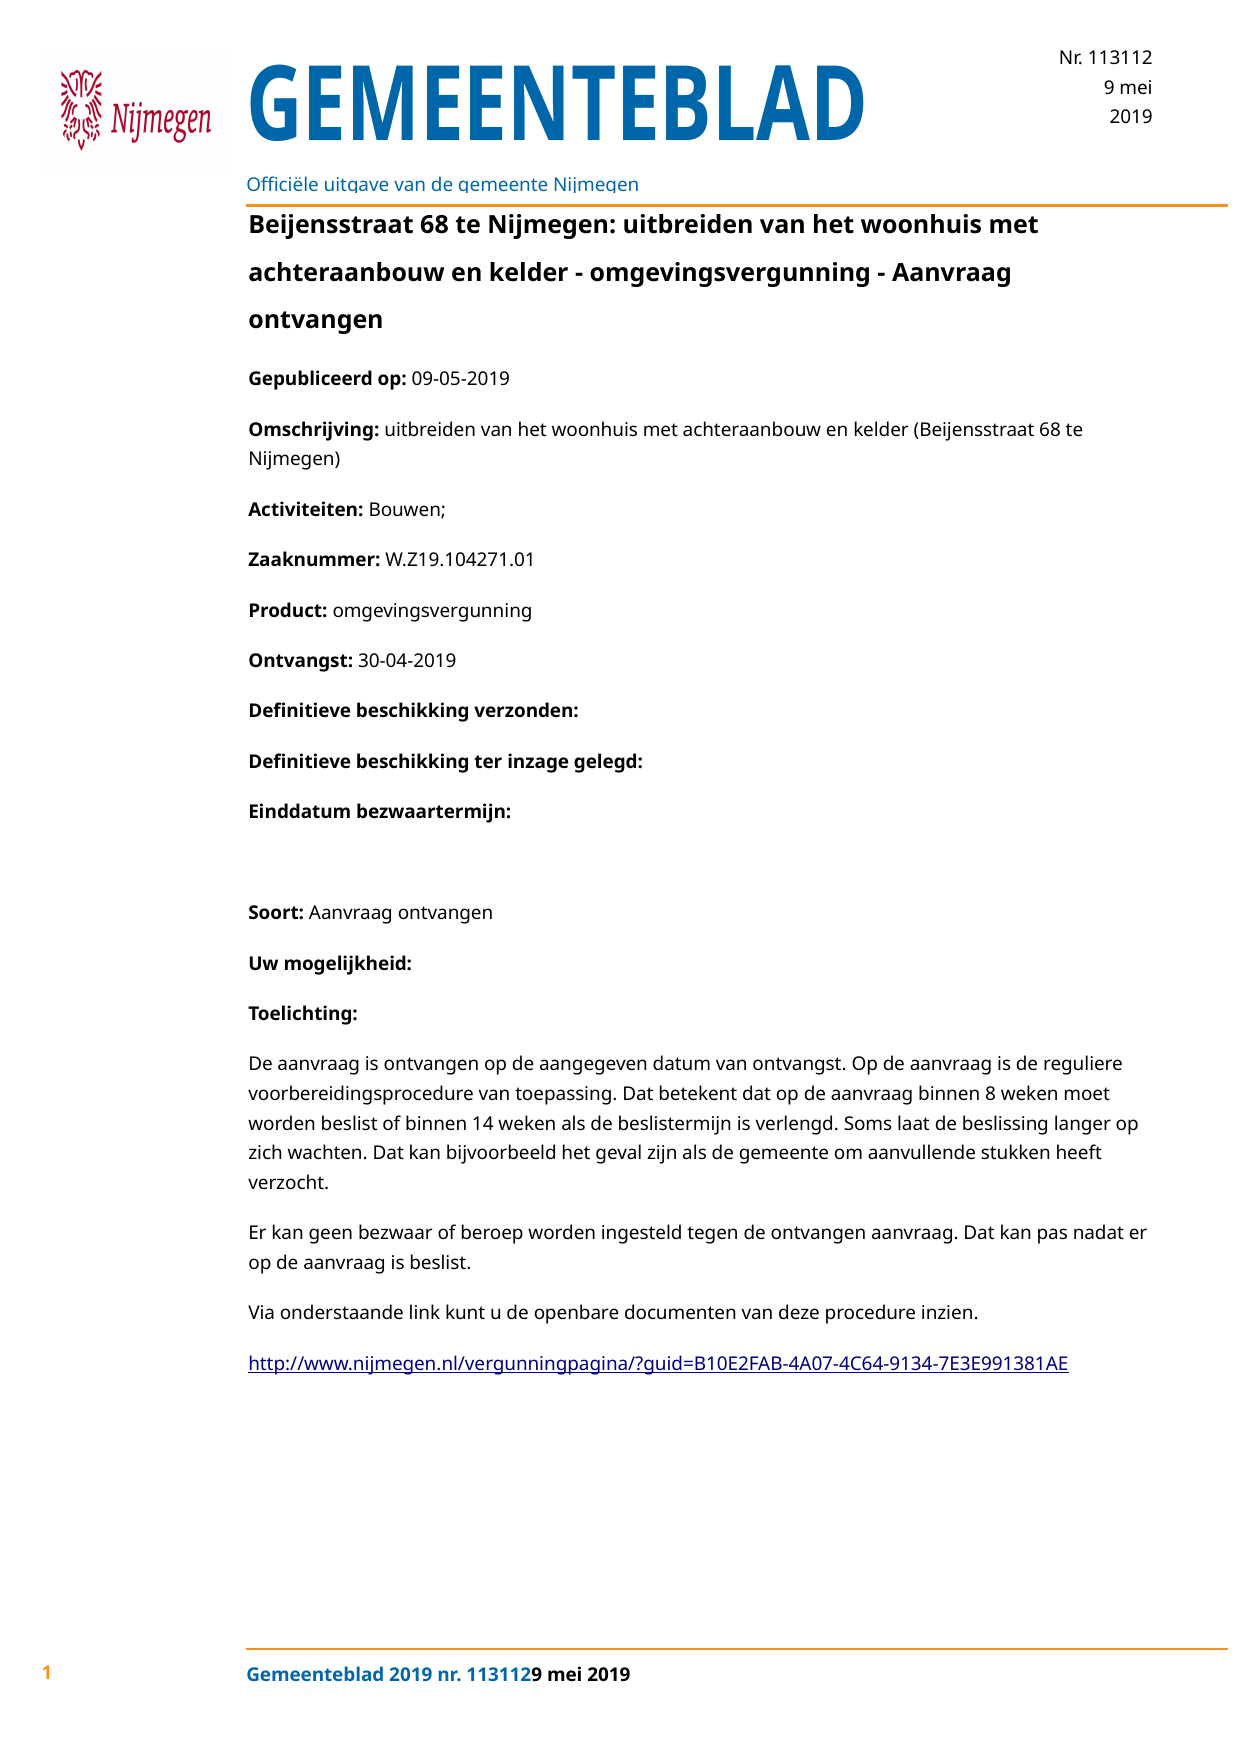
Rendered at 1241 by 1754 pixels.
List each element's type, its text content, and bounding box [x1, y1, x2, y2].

text Activiteiten: Bouwen; [248, 496, 1152, 522]
text Omschrijving: uitbreiden van het woonhuis met achteraanbouw en kelder (Beijensstraat 68 te Nijmegen) [248, 416, 1152, 471]
text Ontvangst: 30-04-2019 [248, 647, 1152, 673]
text Toelichting: [248, 1000, 1152, 1026]
text Einddatum bezwaartermijn: [248, 798, 1152, 824]
picture [41, 47, 231, 172]
text Definitieve beschikking ter inzage gelegd: [248, 748, 1152, 774]
text Beijensstraat 68 te Nijmegen: uitbreiden van het woonhuis met achteraanbouw en kelder - omgevingsvergunning - Aanvraag ontvangen [248, 207, 1152, 336]
text Er kan geen bezwaar of beroep worden ingesteld tegen de ontvangen aanvraag. Dat kan pas nadat er op de aanvraag is beslist. [248, 1219, 1152, 1274]
text Zaaknummer: W.Z19.104271.01 [248, 546, 1152, 572]
text http://www.nijmegen.nl/vergunningpagina/?guid=B10E2FAB-4A07-4C64-9134-7E3E991381AE [248, 1350, 1152, 1375]
text De aanvraag is ontvangen op de aangegeven datum van ontvangst. Op de aanvraag is de reguliere voorbereidingsprocedure van toepassing. Dat betekent dat op de aanvraag binnen 8 weken moet worden beslist of binnen 14 weken als de beslistermijn is verlengd. Soms laat de beslissing langer op zich wachten. Dat kan bijvoorbeeld het geval zijn als de gemeente om aanvullende stukken heeft verzocht. [248, 1051, 1152, 1194]
text Via onderstaande link kunt u de openbare documenten van deze procedure inzien. [248, 1299, 1152, 1325]
text Product: omgevingsvergunning [248, 597, 1152, 622]
text Uw mogelijkheid: [248, 950, 1152, 975]
text Gepubliceerd op: 09-05-2019 [248, 366, 1152, 391]
text Definitieve beschikking verzonden: [248, 698, 1152, 723]
text Soort: Aanvraag ontvangen [248, 899, 1152, 925]
